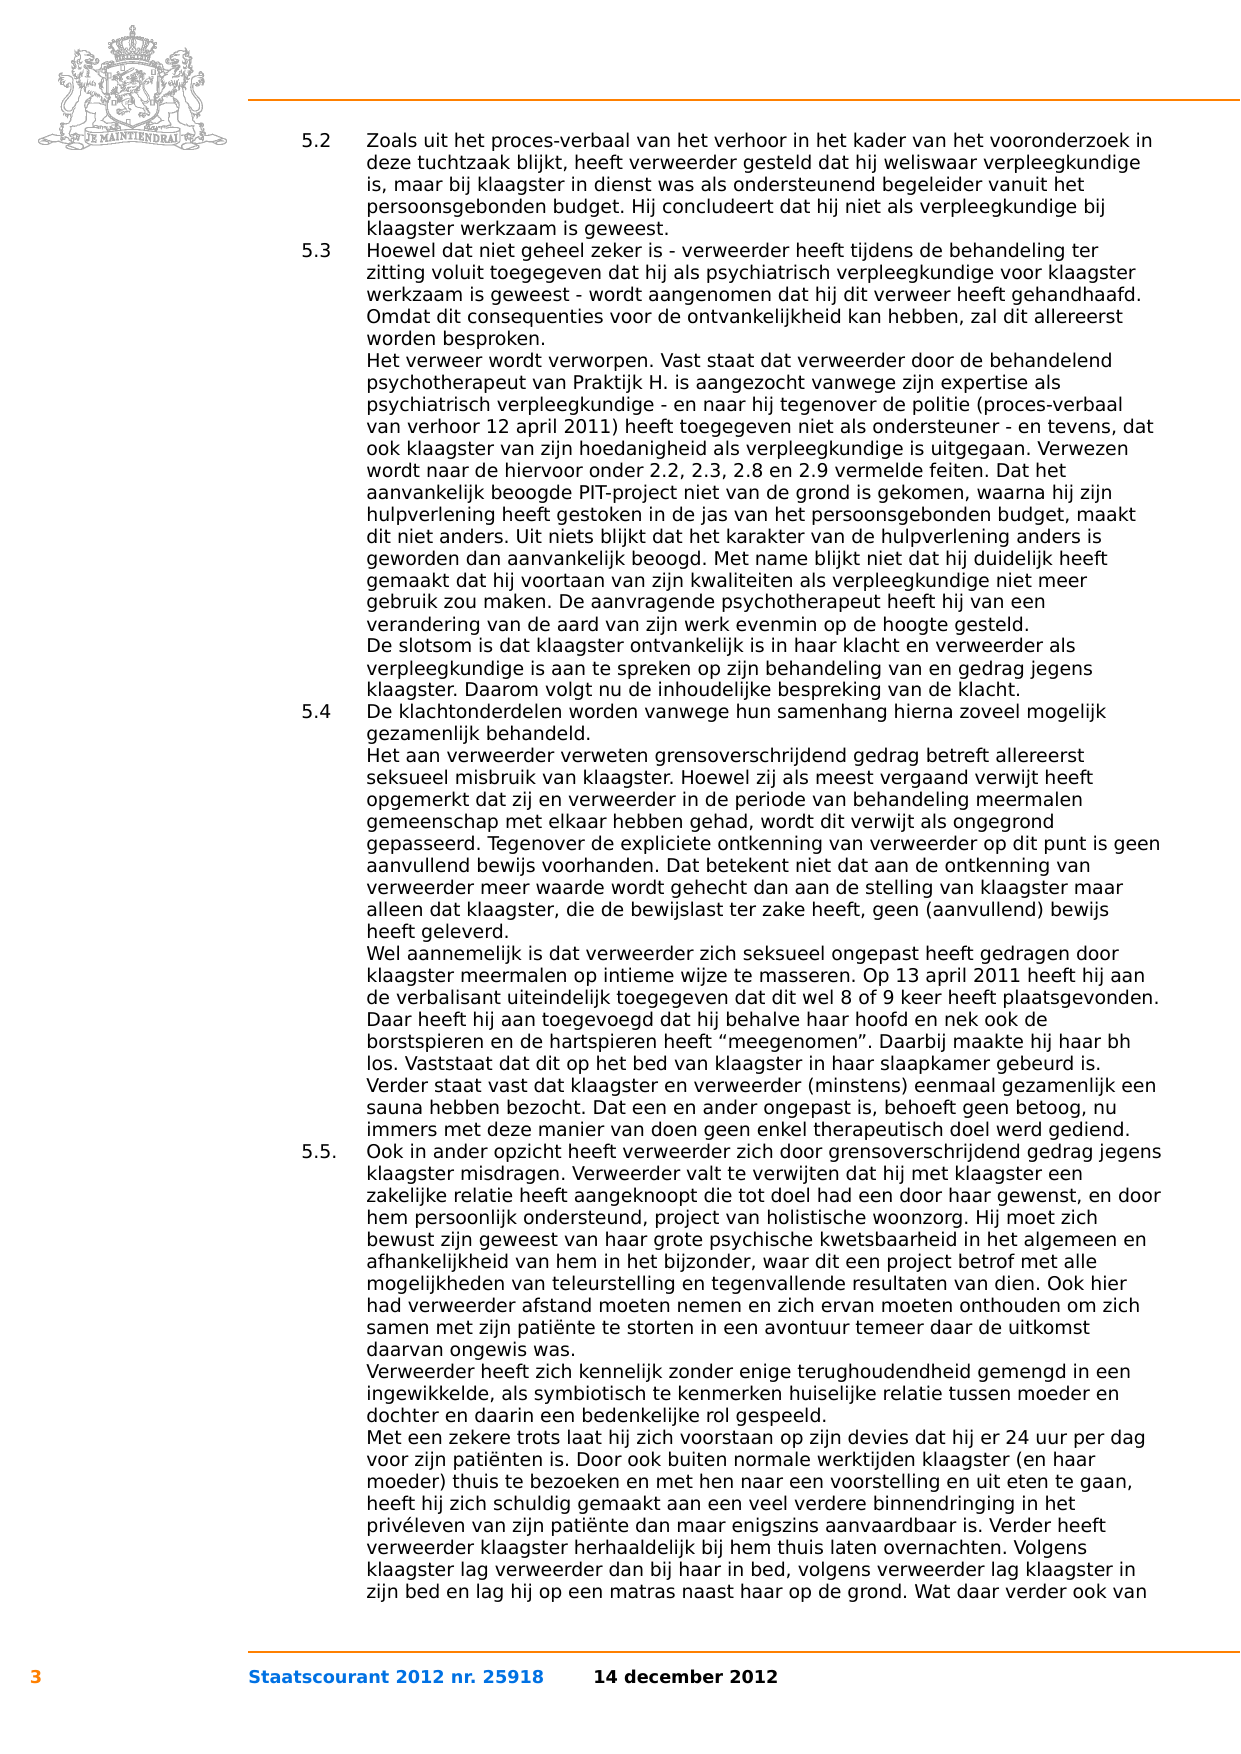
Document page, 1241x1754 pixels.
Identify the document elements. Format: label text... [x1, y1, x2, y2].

text 5.5. Ook in ander opzicht heeft verweerder zich door grensoverschrijdend gedrag jegens klaagster misdragen. Verweerder valt te verwijten dat hij met klaagster een zakelijke relatie heeft aangeknoopt die tot doel had een door haar gewenst, en door hem persoonlijk ondersteund, project van holistische woonzorg. Hij moet zich bewust zijn geweest van haar grote psychische kwetsbaarheid in het algemeen en afhankelijkheid van hem in het bijzonder, waar dit een project betrof met alle mogelijkheden van teleurstelling en tegenvallende resultaten van dien. Ook hier had verweerder afstand moeten nemen en zich ervan moeten onthouden om zich samen met zijn patiënte te storten in een avontuur temeer daar de uitkomst daarvan ongewis was. [301, 1141, 1163, 1361]
text 5.2 Zoals uit het proces-verbaal van het verhoor in het kader van het vooronderzoek in deze tuchtzaak blijkt, heeft verweerder gesteld dat hij weliswaar verpleegkundige is, maar bij klaagster in dienst was als ondersteunend begeleider vanuit het persoonsgebonden budget. Hij concludeert dat hij niet als verpleegkundige bij klaagster werkzaam is geweest. [301, 130, 1163, 240]
text Met een zekere trots laat hij zich voorstaan op zijn devies dat hij er 24 uur per dag voor zijn patiënten is. Door ook buiten normale werktijden klaagster (en haar moeder) thuis te bezoeken en met hen naar een voorstelling en uit eten te gaan, heeft hij zich schuldig gemaakt aan een veel verdere binnendringing in het privéleven van zijn patiënte dan maar enigszins aanvaardbaar is. Verder heeft verweerder klaagster herhaaldelijk bij hem thuis laten overnachten. Volgens klaagster lag verweerder dan bij haar in bed, volgens verweerder lag klaagster in zijn bed en lag hij op een matras naast haar op de grond. Wat daar verder ook van [366, 1427, 1163, 1602]
text Het verweer wordt verworpen. Vast staat dat verweerder door de behandelend psychotherapeut van Praktijk H. is aangezocht vanwege zijn expertise als psychiatrisch verpleegkundige - en naar hij tegenover de politie (proces-verbaal van verhoor 12 april 2011) heeft toegegeven niet als ondersteuner - en tevens, dat ook klaagster van zijn hoedanigheid als verpleegkundige is uitgegaan. Verwezen wordt naar de hiervoor onder 2.2, 2.3, 2.8 en 2.9 vermelde feiten. Dat het aanvankelijk beoogde PIT-project niet van de grond is gekomen, waarna hij zijn hulpverlening heeft gestoken in de jas van het persoonsgebonden budget, maakt dit niet anders. Uit niets blijkt dat het karakter van de hulpverlening anders is geworden dan aanvankelijk beoogd. Met name blijkt niet dat hij duidelijk heeft gemaakt dat hij voortaan van zijn kwaliteiten als verpleegkundige niet meer gebruik zou maken. De aanvragende psychotherapeut heeft hij van een verandering van de aard van zijn werk evenmin op de hoogte gesteld. [366, 350, 1163, 635]
text Verweerder heeft zich kennelijk zonder enige terughoudendheid gemengd in een ingewikkelde, als symbiotisch te kenmerken huiselijke relatie tussen moeder en dochter en daarin een bedenkelijke rol gespeeld. [366, 1361, 1163, 1427]
text 5.4 De klachtonderdelen worden vanwege hun samenhang hierna zoveel mogelijk gezamenlijk behandeld. [301, 701, 1163, 745]
text Het aan verweerder verweten grensoverschrijdend gedrag betreft allereerst seksueel misbruik van klaagster. Hoewel zij als meest vergaand verwijt heeft opgemerkt dat zij en verweerder in de periode van behandeling meermalen gemeenschap met elkaar hebben gehad, wordt dit verwijt als ongegrond gepasseerd. Tegenover de expliciete ontkenning van verweerder op dit punt is geen aanvullend bewijs voorhanden. Dat betekent niet dat aan de ontkenning van verweerder meer waarde wordt gehecht dan aan de stelling van klaagster maar alleen dat klaagster, die de bewijslast ter zake heeft, geen (aanvullend) bewijs heeft geleverd. [366, 745, 1163, 943]
text De slotsom is dat klaagster ontvankelijk is in haar klacht en verweerder als verpleegkundige is aan te spreken op zijn behandeling van en gedrag jegens klaagster. Daarom volgt nu de inhoudelijke bespreking van de klacht. [366, 635, 1163, 701]
picture [38, 25, 227, 150]
text Wel aannemelijk is dat verweerder zich seksueel ongepast heeft gedragen door klaagster meermalen op intieme wijze te masseren. Op 13 april 2011 heeft hij aan de verbalisant uiteindelijk toegegeven dat dit wel 8 of 9 keer heeft plaatsgevonden. Daar heeft hij aan toegevoegd dat hij behalve haar hoofd en nek ook de borstspieren en de hartspieren heeft “meegenomen”. Daarbij maakte hij haar bh los. Vaststaat dat dit op het bed van klaagster in haar slaapkamer gebeurd is. Verder staat vast dat klaagster en verweerder (minstens) eenmaal gezamenlijk een sauna hebben bezocht. Dat een en ander ongepast is, behoeft geen betoog, nu immers met deze manier van doen geen enkel therapeutisch doel werd gediend. [366, 943, 1163, 1141]
text 5.3 Hoewel dat niet geheel zeker is - verweerder heeft tijdens de behandeling ter zitting voluit toegegeven dat hij als psychiatrisch verpleegkundige voor klaagster werkzaam is geweest - wordt aangenomen dat hij dit verweer heeft gehandhaafd. Omdat dit consequenties voor de ontvankelijkheid kan hebben, zal dit allereerst worden besproken. [301, 240, 1163, 350]
